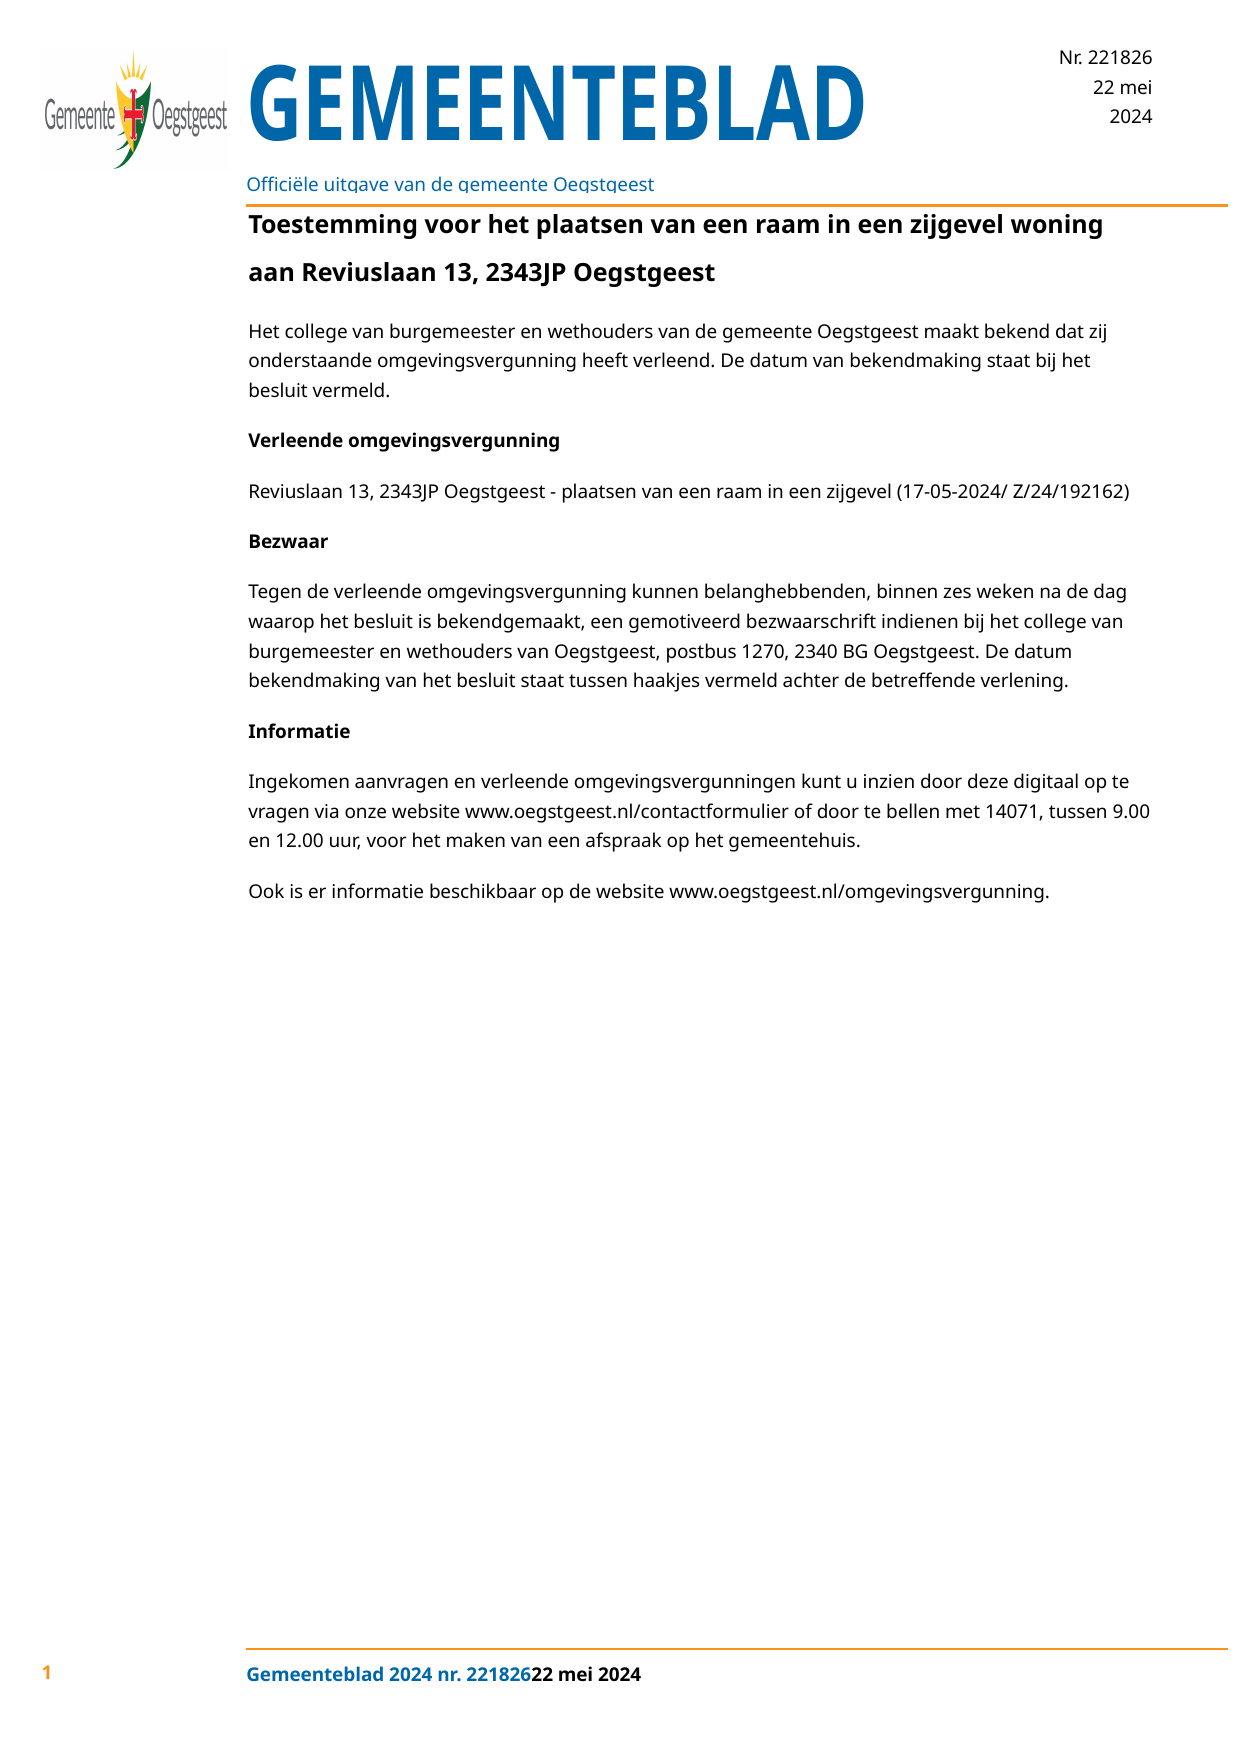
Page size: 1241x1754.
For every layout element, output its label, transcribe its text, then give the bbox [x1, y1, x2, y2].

text Bezwaar [248, 528, 1152, 554]
text Toestemming voor het plaatsen van een raam in een zijgevel woning aan Reviuslaan 13, 2343JP Oegstgeest [248, 207, 1152, 288]
picture [41, 47, 231, 172]
text Ook is er informatie beschikbaar op de website www.oegstgeest.nl/omgevingsvergunning. [248, 878, 1152, 904]
text Het college van burgemeester en wethouders van de gemeente Oegstgeest maakt bekend dat zij onderstaande omgevingsvergunning heeft verleend. De datum van bekendmaking staat bij het besluit vermeld. [248, 318, 1152, 403]
text Tegen de verleende omgevingsvergunning kunnen belanghebbenden, binnen zes weken na de dag waarop het besluit is bekendgemaakt, een gemotiveerd bezwaarschrift indienen bij het college van burgemeester en wethouders van Oegstgeest, postbus 1270, 2340 BG Oegstgeest. De datum bekendmaking van het besluit staat tussen haakjes vermeld achter de betreffende verlening. [248, 579, 1152, 693]
text Informatie [248, 718, 1152, 744]
text Ingekomen aanvragen en verleende omgevingsvergunningen kunt u inzien door deze digitaal op te vragen via onze website www.oegstgeest.nl/contactformulier of door te bellen met 14071, tussen 9.00 en 12.00 uur, voor het maken van een afspraak op het gemeentehuis. [248, 768, 1152, 853]
text Reviuslaan 13, 2343JP Oegstgeest - plaatsen van een raam in een zijgevel (17-05-2024/ Z/24/192162) [248, 478, 1152, 504]
text Verleende omgevingsvergunning [248, 427, 1152, 453]
